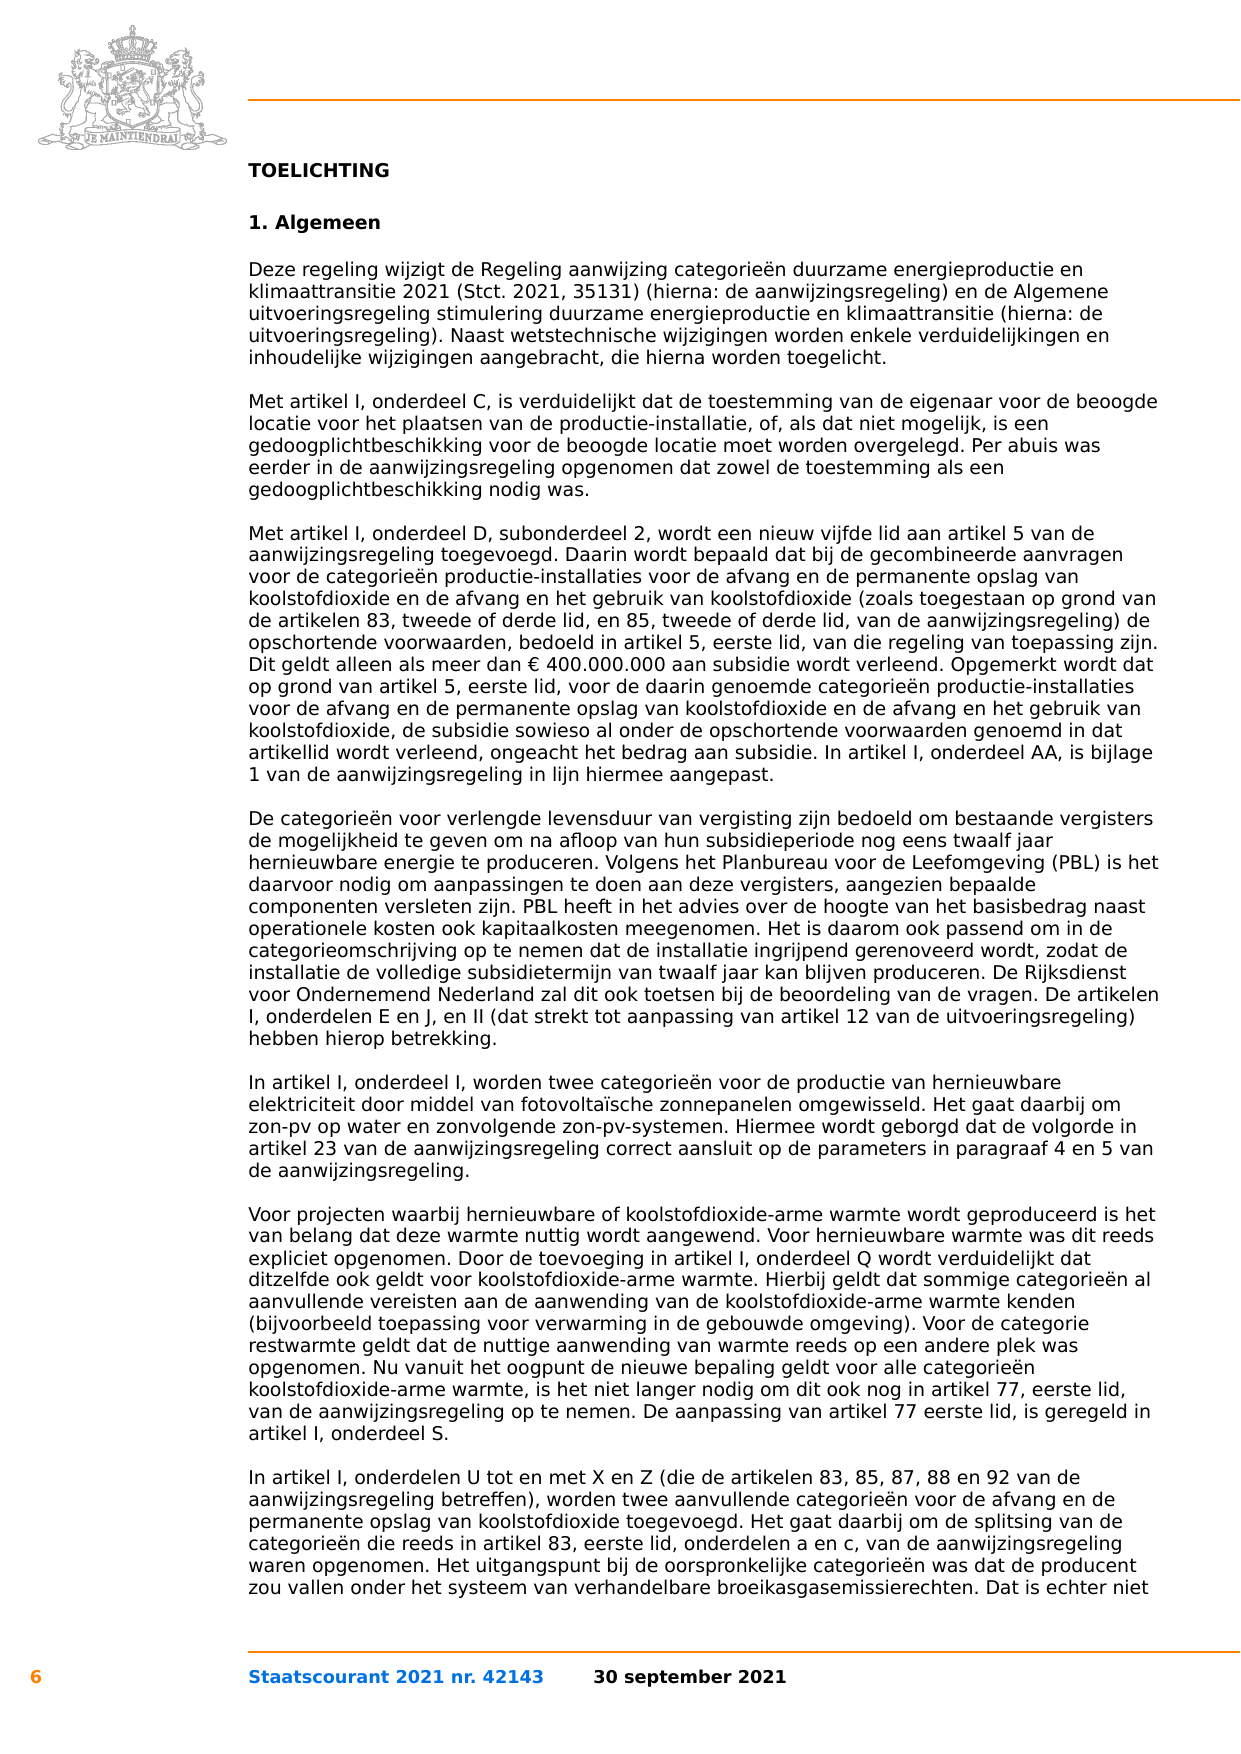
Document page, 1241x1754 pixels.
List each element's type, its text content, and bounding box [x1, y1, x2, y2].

picture [38, 25, 227, 150]
text In artikel I, onderdeel I, worden twee categorieën voor de productie van hernieuwbare elektriciteit door middel van fotovoltaïsche zonnepanelen omgewisseld. Het gaat daarbij om zon-pv op water en zonvolgende zon-pv-systemen. Hiermee wordt geborgd dat de volgorde in artikel 23 van de aanwijzingsregeling correct aansluit op de parameters in paragraaf 4 en 5 van de aanwijzingsregeling. [248, 1072, 1163, 1182]
text Deze regeling wijzigt de Regeling aanwijzing categorieën duurzame energieproductie en klimaattransitie 2021 (Stct. 2021, 35131) (hierna: de aanwijzingsregeling) en de Algemene uitvoeringsregeling stimulering duurzame energieproductie en klimaattransitie (hierna: de uitvoeringsregeling). Naast wetstechnische wijzigingen worden enkele verduidelijkingen en inhoudelijke wijzigingen aangebracht, die hierna worden toegelicht. [248, 259, 1163, 369]
subtitle TOELICHTING [248, 160, 1163, 182]
text Met artikel I, onderdeel C, is verduidelijkt dat de toestemming van de eigenaar voor de beoogde locatie voor het plaatsen van de productie-installatie, of, als dat niet mogelijk, is een gedoogplichtbeschikking voor de beoogde locatie moet worden overgelegd. Per abuis was eerder in de aanwijzingsregeling opgenomen dat zowel de toestemming als een gedoogplichtbeschikking nodig was. [248, 391, 1163, 501]
text In artikel I, onderdelen U tot en met X en Z (die de artikelen 83, 85, 87, 88 en 92 van de aanwijzingsregeling betreffen), worden twee aanvullende categorieën voor de afvang en de permanente opslag van koolstofdioxide toegevoegd. Het gaat daarbij om de splitsing van de categorieën die reeds in artikel 83, eerste lid, onderdelen a en c, van de aanwijzingsregeling waren opgenomen. Het uitgangspunt bij de oorspronkelijke categorieën was dat de producent zou vallen onder het systeem van verhandelbare broeikasgasemissierechten. Dat is echter niet [248, 1467, 1163, 1599]
subtitle 1. Algemeen [248, 212, 1163, 234]
text Voor projecten waarbij hernieuwbare of koolstofdioxide-arme warmte wordt geproduceerd is het van belang dat deze warmte nuttig wordt aangewend. Voor hernieuwbare warmte was dit reeds expliciet opgenomen. Door de toevoeging in artikel I, onderdeel Q wordt verduidelijkt dat ditzelfde ook geldt voor koolstofdioxide-arme warmte. Hierbij geldt dat sommige categorieën al aanvullende vereisten aan de aanwending van de koolstofdioxide-arme warmte kenden (bijvoorbeeld toepassing voor verwarming in de gebouwde omgeving). Voor de categorie restwarmte geldt dat de nuttige aanwending van warmte reeds op een andere plek was opgenomen. Nu vanuit het oogpunt de nieuwe bepaling geldt voor alle categorieën koolstofdioxide-arme warmte, is het niet langer nodig om dit ook nog in artikel 77, eerste lid, van de aanwijzingsregeling op te nemen. De aanpassing van artikel 77 eerste lid, is geregeld in artikel I, onderdeel S. [248, 1203, 1163, 1445]
text De categorieën voor verlengde levensduur van vergisting zijn bedoeld om bestaande vergisters de mogelijkheid te geven om na afloop van hun subsidieperiode nog eens twaalf jaar hernieuwbare energie te produceren. Volgens het Planbureau voor de Leefomgeving (PBL) is het daarvoor nodig om aanpassingen te doen aan deze vergisters, aangezien bepaalde componenten versleten zijn. PBL heeft in het advies over de hoogte van het basisbedrag naast operationele kosten ook kapitaalkosten meegenomen. Het is daarom ook passend om in de categorieomschrijving op te nemen dat de installatie ingrijpend gerenoveerd wordt, zodat de installatie de volledige subsidietermijn van twaalf jaar kan blijven produceren. De Rijksdienst voor Ondernemend Nederland zal dit ook toetsen bij de beoordeling van de vragen. De artikelen I, onderdelen E en J, en II (dat strekt tot aanpassing van artikel 12 van de uitvoeringsregeling) hebben hierop betrekking. [248, 808, 1163, 1050]
text Met artikel I, onderdeel D, subonderdeel 2, wordt een nieuw vijfde lid aan artikel 5 van de aanwijzingsregeling toegevoegd. Daarin wordt bepaald dat bij de gecombineerde aanvragen voor de categorieën productie-installaties voor de afvang en de permanente opslag van koolstofdioxide en de afvang en het gebruik van koolstofdioxide (zoals toegestaan op grond van de artikelen 83, tweede of derde lid, en 85, tweede of derde lid, van de aanwijzingsregeling) de opschortende voorwaarden, bedoeld in artikel 5, eerste lid, van die regeling van toepassing zijn. Dit geldt alleen als meer dan € 400.000.000 aan subsidie wordt verleend. Opgemerkt wordt dat op grond van artikel 5, eerste lid, voor de daarin genoemde categorieën productie-installaties voor de afvang en de permanente opslag van koolstofdioxide en de afvang en het gebruik van koolstofdioxide, de subsidie sowieso al onder de opschortende voorwaarden genoemd in dat artikellid wordt verleend, ongeacht het bedrag aan subsidie. In artikel I, onderdeel AA, is bijlage 1 van de aanwijzingsregeling in lijn hiermee aangepast. [248, 522, 1163, 786]
